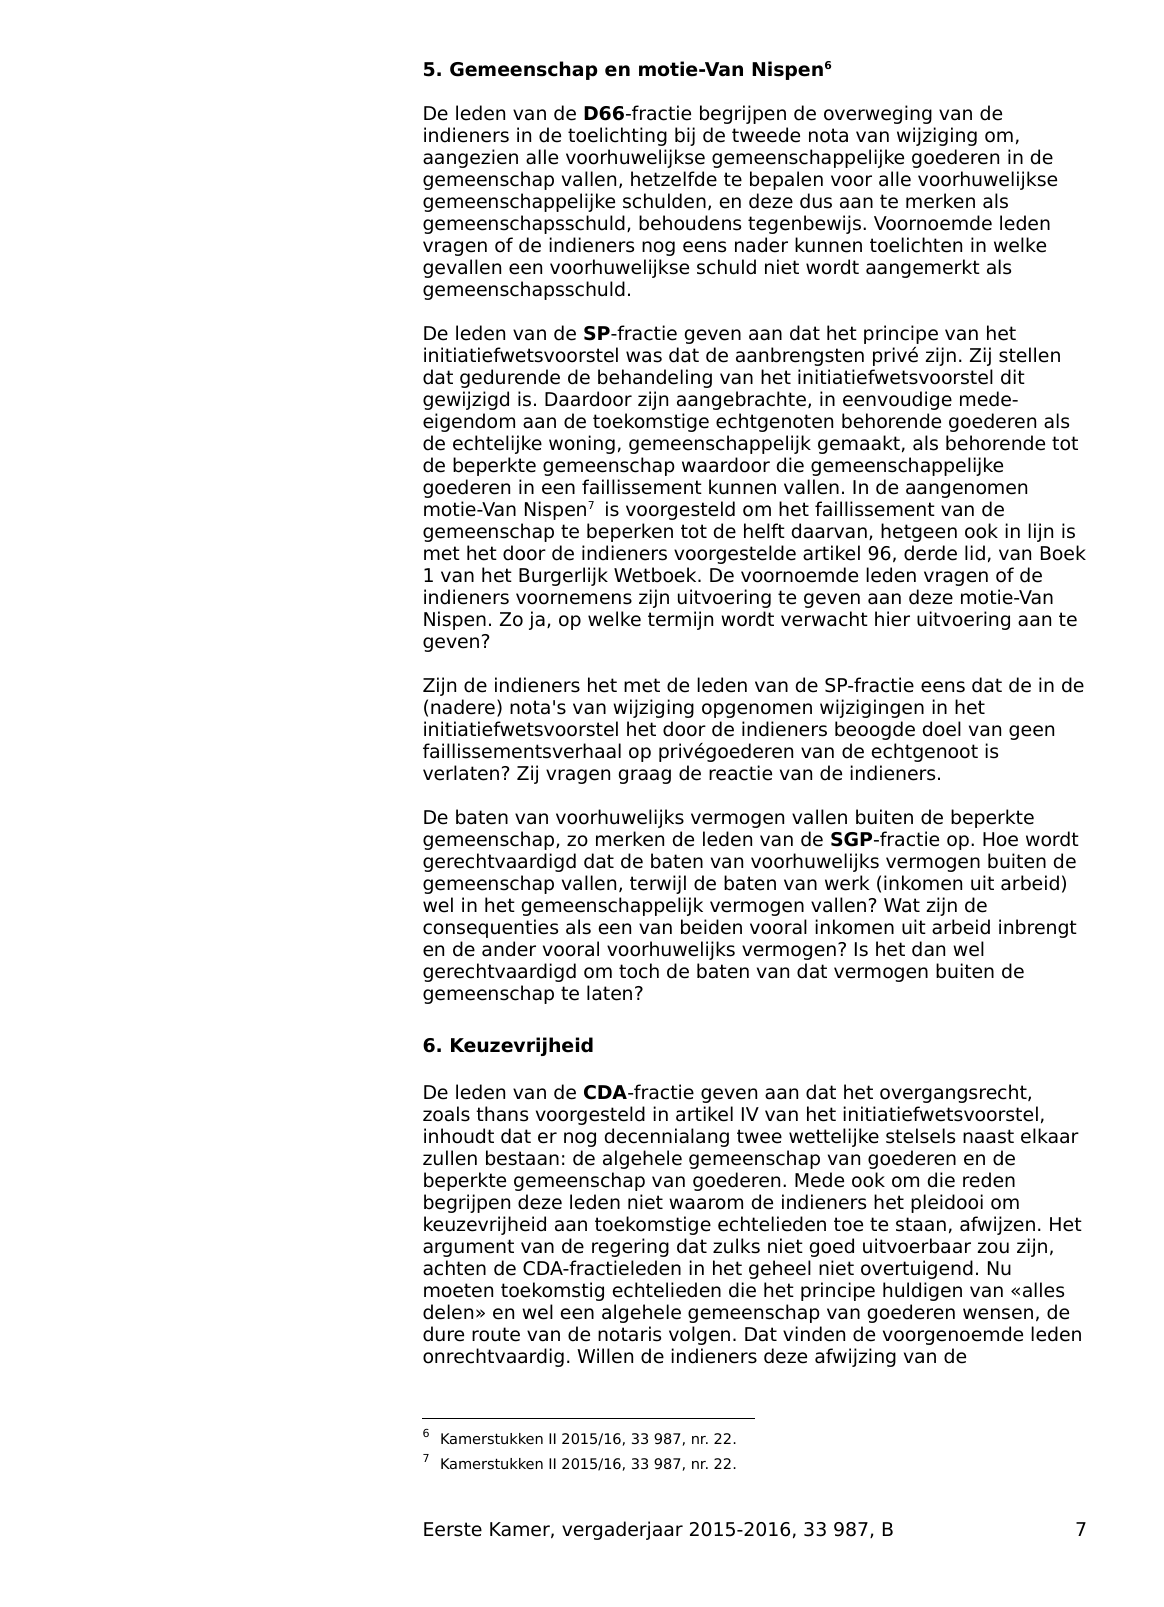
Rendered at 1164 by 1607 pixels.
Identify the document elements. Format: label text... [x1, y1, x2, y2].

text De baten van voorhuwelijks vermogen vallen buiten de beperkte gemeenschap, zo merken de leden van de SGP-fractie op. Hoe wordt gerechtvaardigd dat de baten van voorhuwelijks vermogen buiten de gemeenschap vallen, terwijl de baten van werk (inkomen uit arbeid) wel in het gemeenschappelijk vermogen vallen? Wat zijn de consequenties als een van beiden vooral inkomen uit arbeid inbrengt en de ander vooral voorhuwelijks vermogen? Is het dan wel gerechtvaardigd om toch de baten van dat vermogen buiten de gemeenschap te laten? [422, 807, 1087, 1005]
text De leden van de SP-fractie geven aan dat het principe van het initiatiefwetsvoorstel was dat de aanbrengsten privé zijn. Zij stellen dat gedurende de behandeling van het initiatiefwetsvoorstel dit gewijzigd is. Daardoor zijn aangebrachte, in eenvoudige mede-eigendom aan de toekomstige echtgenoten behorende goederen als de echtelijke woning, gemeenschappelijk gemaakt, als behorende tot de beperkte gemeenschap waardoor die gemeenschappelijke goederen in een faillissement kunnen vallen. In de aangenomen motie-Van Nispen is voorgesteld om het faillissement van de gemeenschap te beperken tot de helft daarvan, hetgeen ook in lijn is met het door de indieners voorgestelde artikel 96, derde lid, van Boek 1 van het Burgerlijk Wetboek. De voornoemde leden vragen of de indieners voornemens zijn uitvoering te geven aan deze motie-Van Nispen. Zo ja, op welke termijn wordt verwacht hier uitvoering aan te geven? [422, 323, 1087, 653]
text De leden van de D66-fractie begrijpen de overweging van de indieners in de toelichting bij de tweede nota van wijziging om, aangezien alle voorhuwelijkse gemeenschappelijke goederen in de gemeenschap vallen, hetzelfde te bepalen voor alle voorhuwelijkse gemeenschappelijke schulden, en deze dus aan te merken als gemeenschapsschuld, behoudens tegenbewijs. Voornoemde leden vragen of de indieners nog eens nader kunnen toelichten in welke gevallen een voorhuwelijkse schuld niet wordt aangemerkt als gemeenschapsschuld. [422, 103, 1087, 301]
text Kamerstukken II 2015/16, 33 987, nr. 22. [422, 1427, 1087, 1449]
text Zijn de indieners het met de leden van de SP-fractie eens dat de in de (nadere) nota's van wijziging opgenomen wijzigingen in het initiatiefwetsvoorstel het door de indieners beoogde doel van geen faillissementsverhaal op privégoederen van de echtgenoot is verlaten? Zij vragen graag de reactie van de indieners. [422, 675, 1087, 785]
text De leden van de CDA-fractie geven aan dat het overgangsrecht, zoals thans voorgesteld in artikel IV van het initiatiefwetsvoorstel, inhoudt dat er nog decennialang twee wettelijke stelsels naast elkaar zullen bestaan: de algehele gemeenschap van goederen en de beperkte gemeenschap van goederen. Mede ook om die reden begrijpen deze leden niet waarom de indieners het pleidooi om keuzevrijheid aan toekomstige echtelieden toe te staan, afwijzen. Het argument van de regering dat zulks niet goed uitvoerbaar zou zijn, achten de CDA-fractieleden in het geheel niet overtuigend. Nu moeten toekomstig echtelieden die het principe huldigen van «alles delen» en wel een algehele gemeenschap van goederen wensen, de dure route van de notaris volgen. Dat vinden de voorgenoemde leden onrechtvaardig. Willen de indieners deze afwijzing van de [422, 1082, 1087, 1368]
subtitle 5. Gemeenschap en motie-Van Nispen [422, 59, 1087, 81]
text Kamerstukken II 2015/16, 33 987, nr. 22. [422, 1452, 1087, 1474]
subtitle 6. Keuzevrijheid [422, 1035, 1087, 1057]
